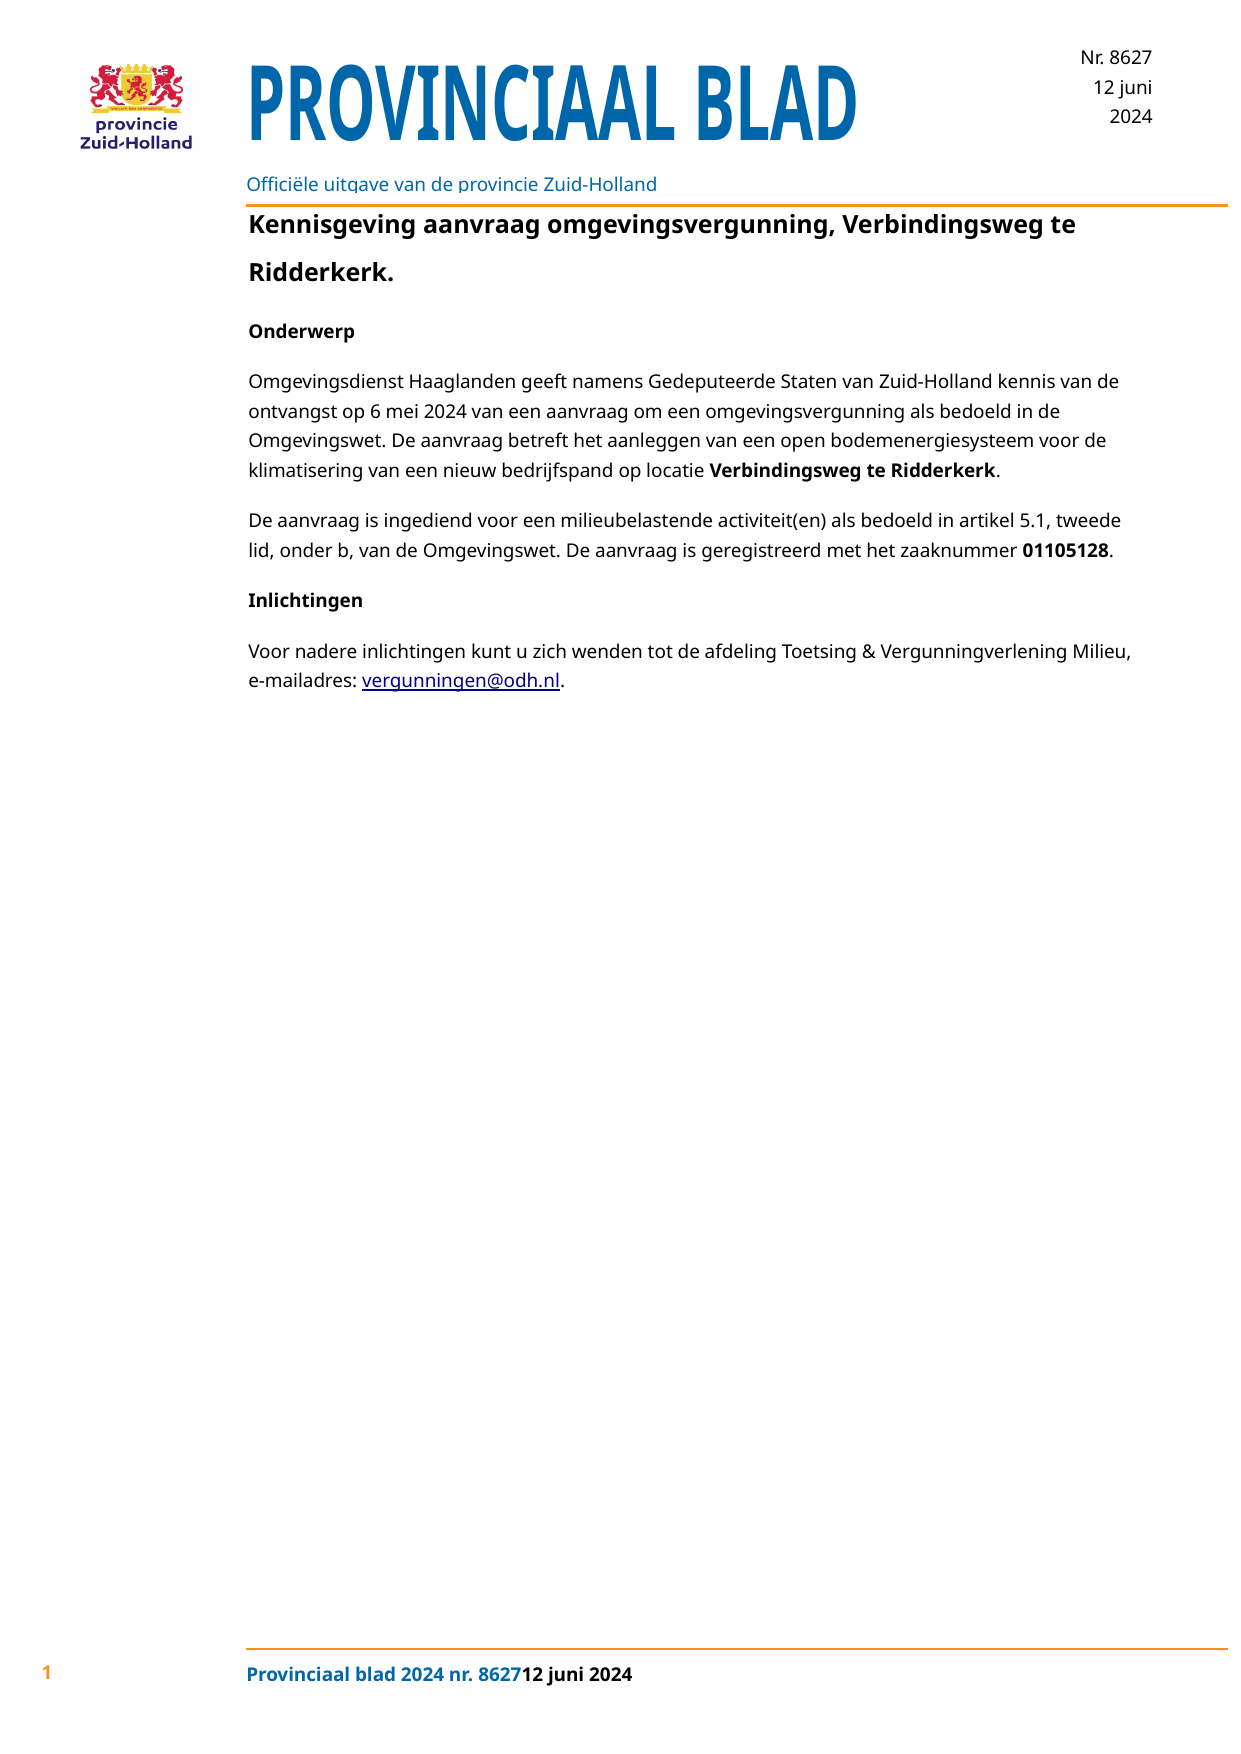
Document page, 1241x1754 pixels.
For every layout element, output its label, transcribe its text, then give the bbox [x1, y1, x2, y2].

text Kennisgeving aanvraag omgevingsvergunning, Verbindingsweg te Ridderkerk. [248, 207, 1152, 288]
picture [41, 47, 231, 172]
text De aanvraag is ingediend voor een milieubelastende activiteit(en) als bedoeld in artikel 5.1, tweede lid, onder b, van de Omgevingswet. De aanvraag is geregistreerd met het zaaknummer 01105128. [248, 507, 1152, 563]
text Inlichtingen [248, 587, 1152, 613]
text Voor nadere inlichtingen kunt u zich wenden tot de afdeling Toetsing & Vergunningverlening Milieu, e-mailadres: vergunningen@odh.nl. [248, 638, 1152, 693]
text Onderwerp [248, 318, 1152, 344]
text Omgevingsdienst Haaglanden geeft namens Gedeputeerde Staten van Zuid-Holland kennis van de ontvangst op 6 mei 2024 van een aanvraag om een omgevingsvergunning als bedoeld in de Omgevingswet. De aanvraag betreft het aanleggen van een open bodemenergiesysteem voor de klimatisering van een nieuw bedrijfspand op locatie Verbindingsweg te Ridderkerk. [248, 368, 1152, 483]
